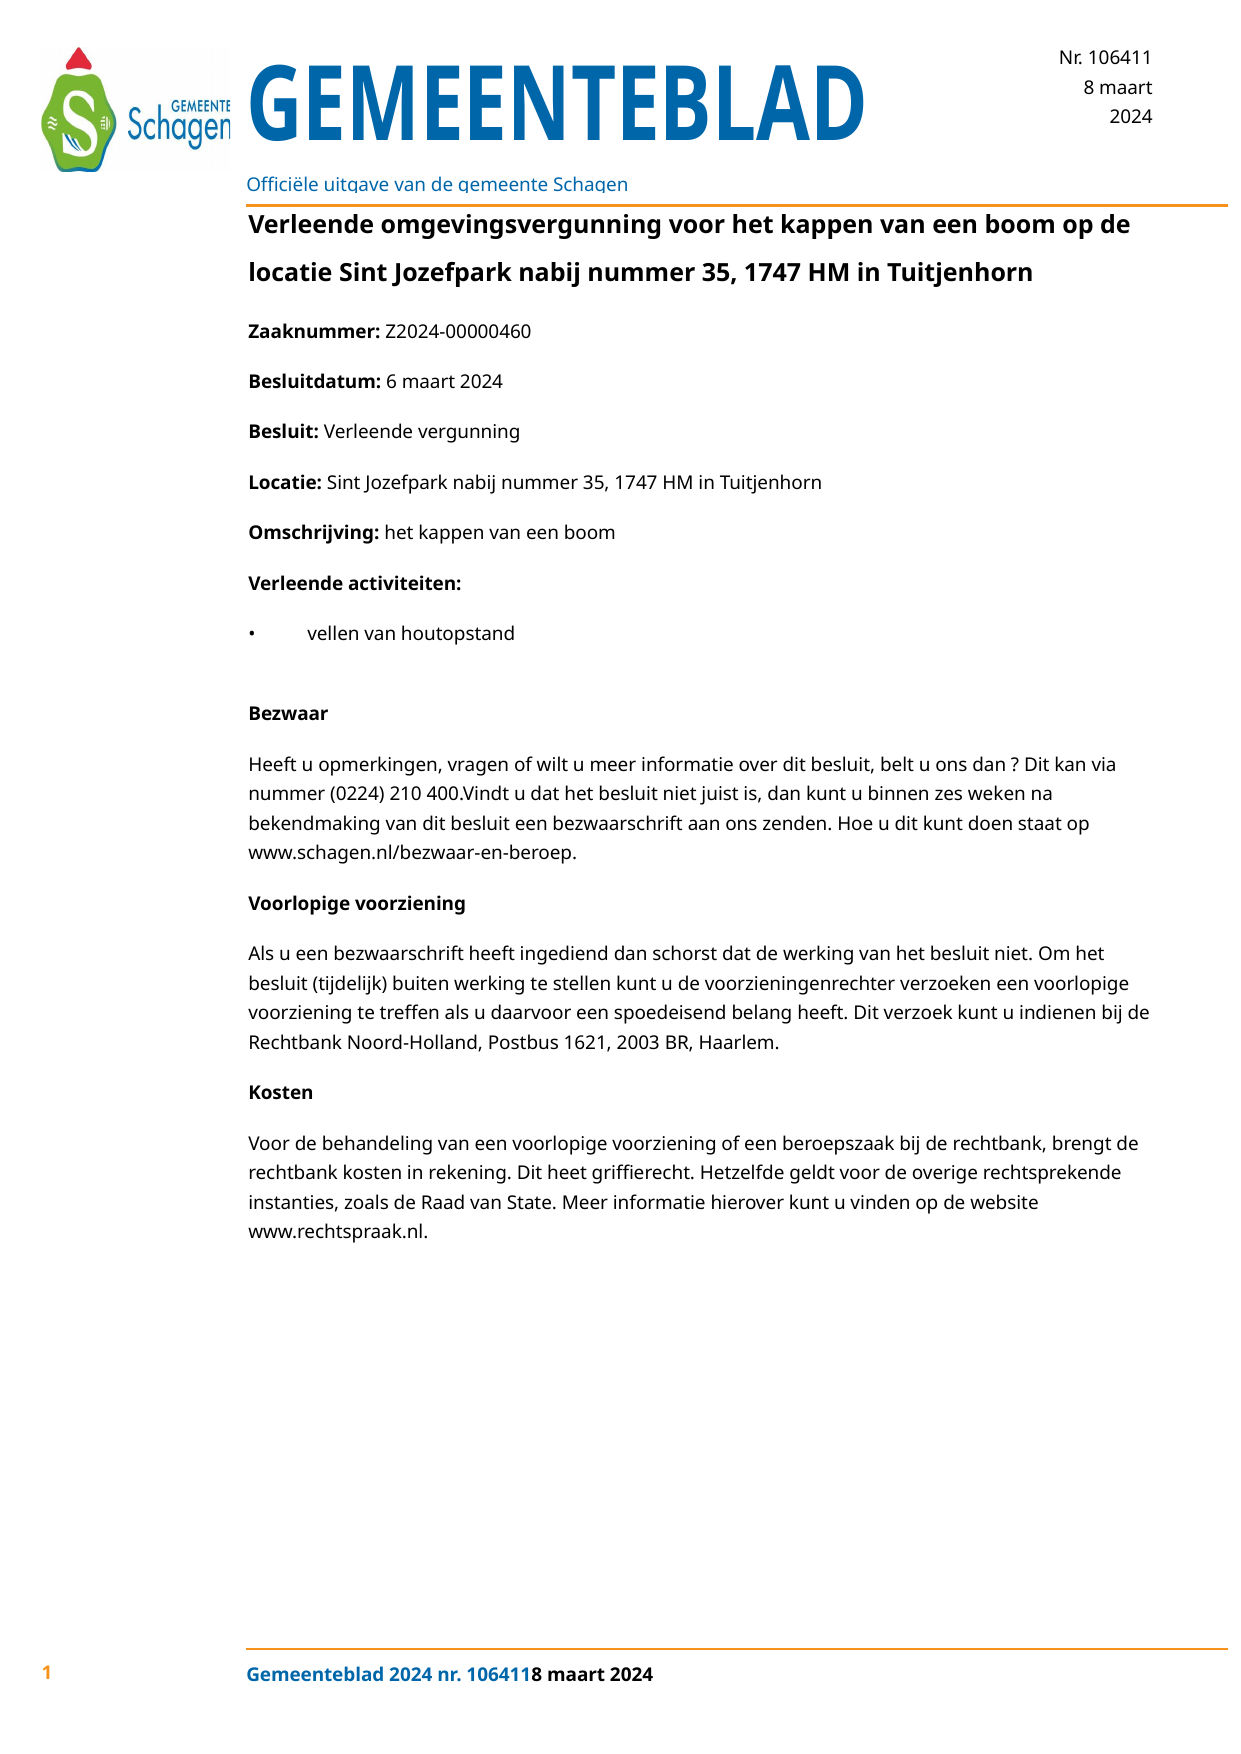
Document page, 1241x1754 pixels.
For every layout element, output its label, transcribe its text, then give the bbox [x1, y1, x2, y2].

text Zaaknummer: Z2024-00000460 [248, 318, 1152, 344]
text Omschrijving: het kappen van een boom [248, 519, 1152, 545]
text Besluit: Verleende vergunning [248, 419, 1152, 444]
text Bezwaar [248, 700, 1152, 726]
text Besluitdatum: 6 maart 2024 [248, 368, 1152, 394]
picture [41, 47, 231, 172]
text Verleende activiteiten: [248, 570, 1152, 596]
text Als u een bezwaarschrift heeft ingediend dan schorst dat de werking van het besluit niet. Om het besluit (tijdelijk) buiten werking te stellen kunt u de voorzieningenrechter verzoeken een voorlopige voorziening te treffen als u daarvoor een spoedeisend belang heeft. Dit verzoek kunt u indienen bij de Rechtbank Noord-Holland, Postbus 1621, 2003 BR, Haarlem. [248, 940, 1152, 1055]
text Kosten [248, 1079, 1152, 1105]
text Locatie: Sint Jozefpark nabij nummer 35, 1747 HM in Tuitjenhorn [248, 469, 1152, 495]
text Heeft u opmerkingen, vragen of wilt u meer informatie over dit besluit, belt u ons dan ? Dit kan via nummer (0224) 210 400.Vindt u dat het besluit niet juist is, dan kunt u binnen zes weken na bekendmaking van dit besluit een bezwaarschrift aan ons zenden. Hoe u dit kunt doen staat op www.schagen.nl/bezwaar-en-beroep. [248, 751, 1152, 865]
list vellen van houtopstand [248, 620, 1152, 646]
text Voorlopige voorziening [248, 890, 1152, 916]
text Voor de behandeling van een voorlopige voorziening of een beroepszaak bij de rechtbank, brengt de rechtbank kosten in rekening. Dit heet griffierecht. Hetzelfde geldt voor de overige rechtsprekende instanties, zoals de Raad van State. Meer informatie hierover kunt u vinden op de website www.rechtspraak.nl. [248, 1130, 1152, 1244]
text Verleende omgevingsvergunning voor het kappen van een boom op de locatie Sint Jozefpark nabij nummer 35, 1747 HM in Tuitjenhorn [248, 207, 1152, 288]
